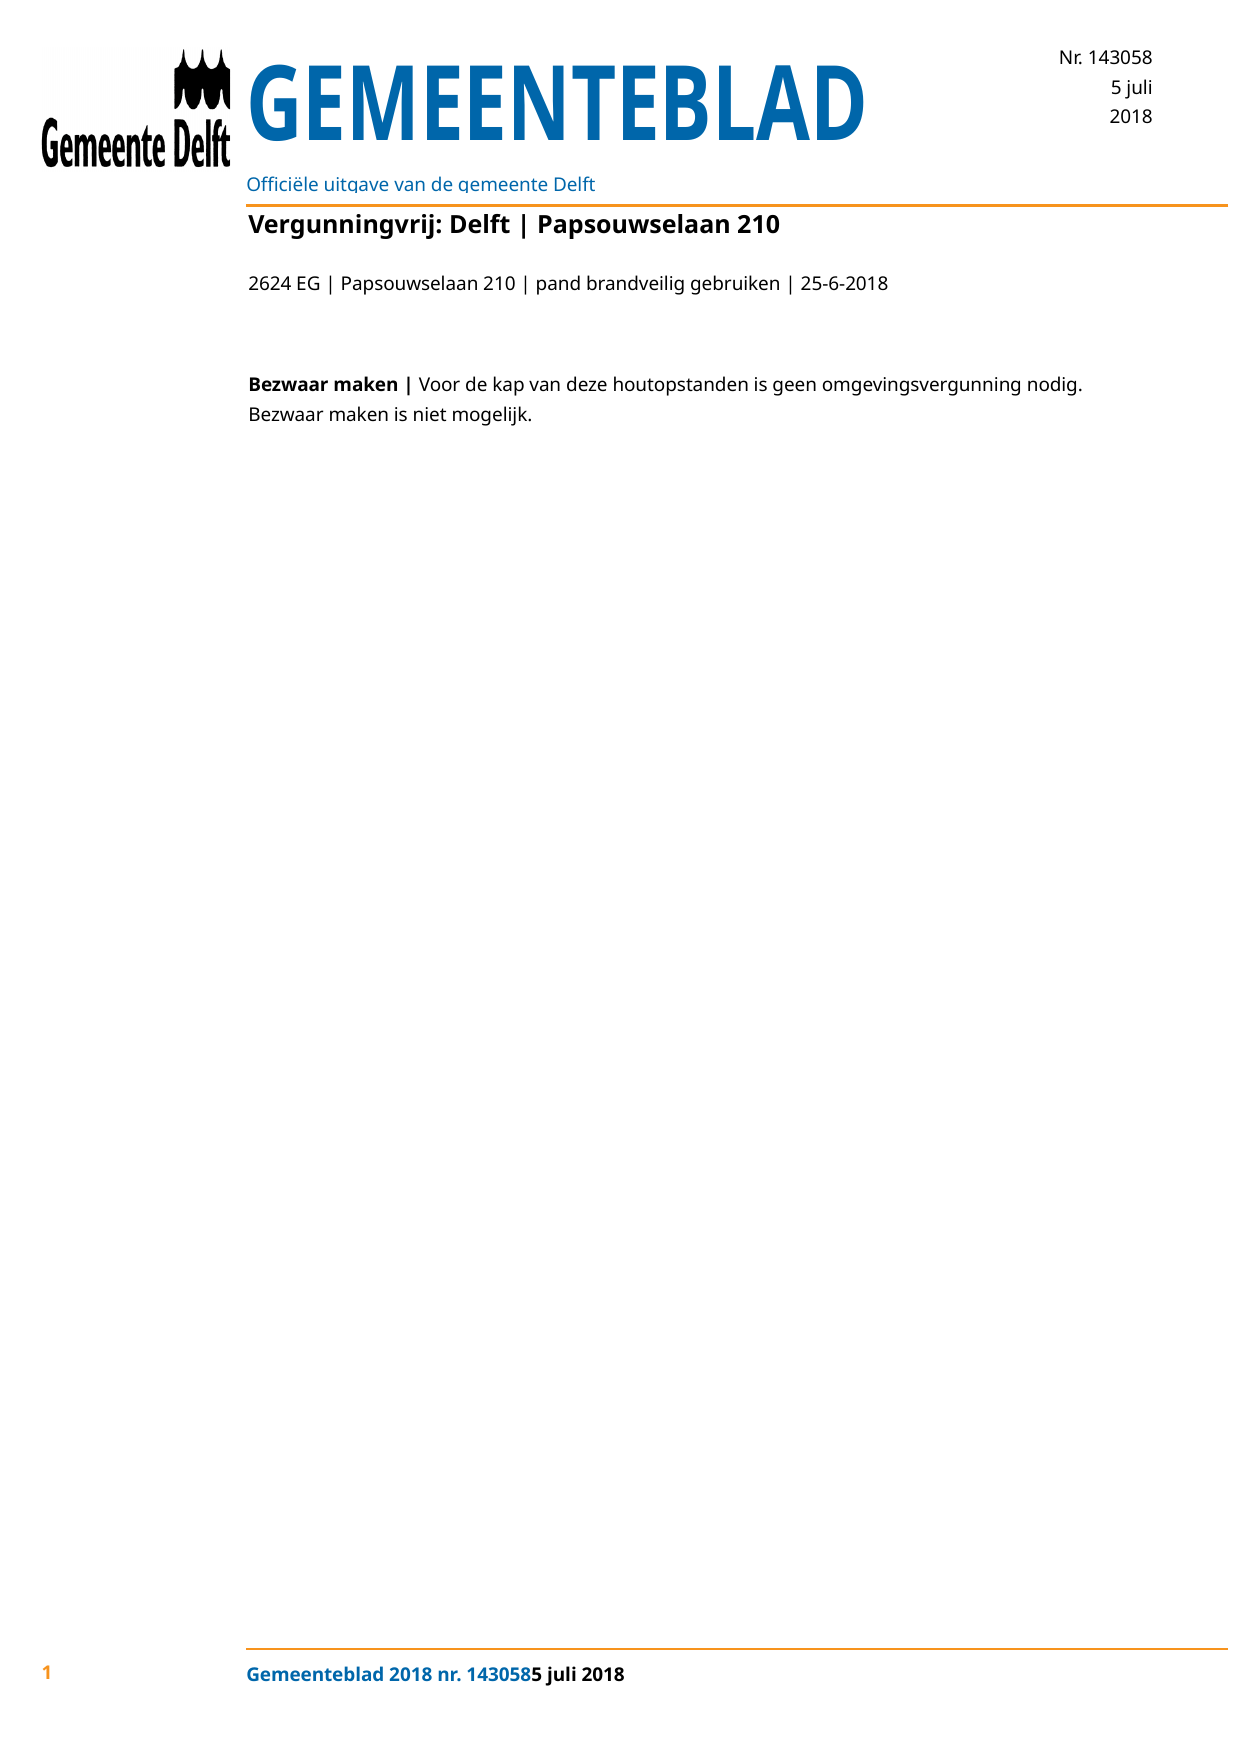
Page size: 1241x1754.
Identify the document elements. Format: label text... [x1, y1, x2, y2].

picture [41, 47, 231, 172]
text 2624 EG | Papsouwselaan 210 | pand brandveilig gebruiken | 25-6-2018 [248, 270, 1152, 296]
text Bezwaar maken | Voor de kap van deze houtopstanden is geen omgevingsvergunning nodig. Bezwaar maken is niet mogelijk. [248, 371, 1152, 426]
text Vergunningvrij: Delft | Papsouwselaan 210 [248, 207, 1152, 241]
